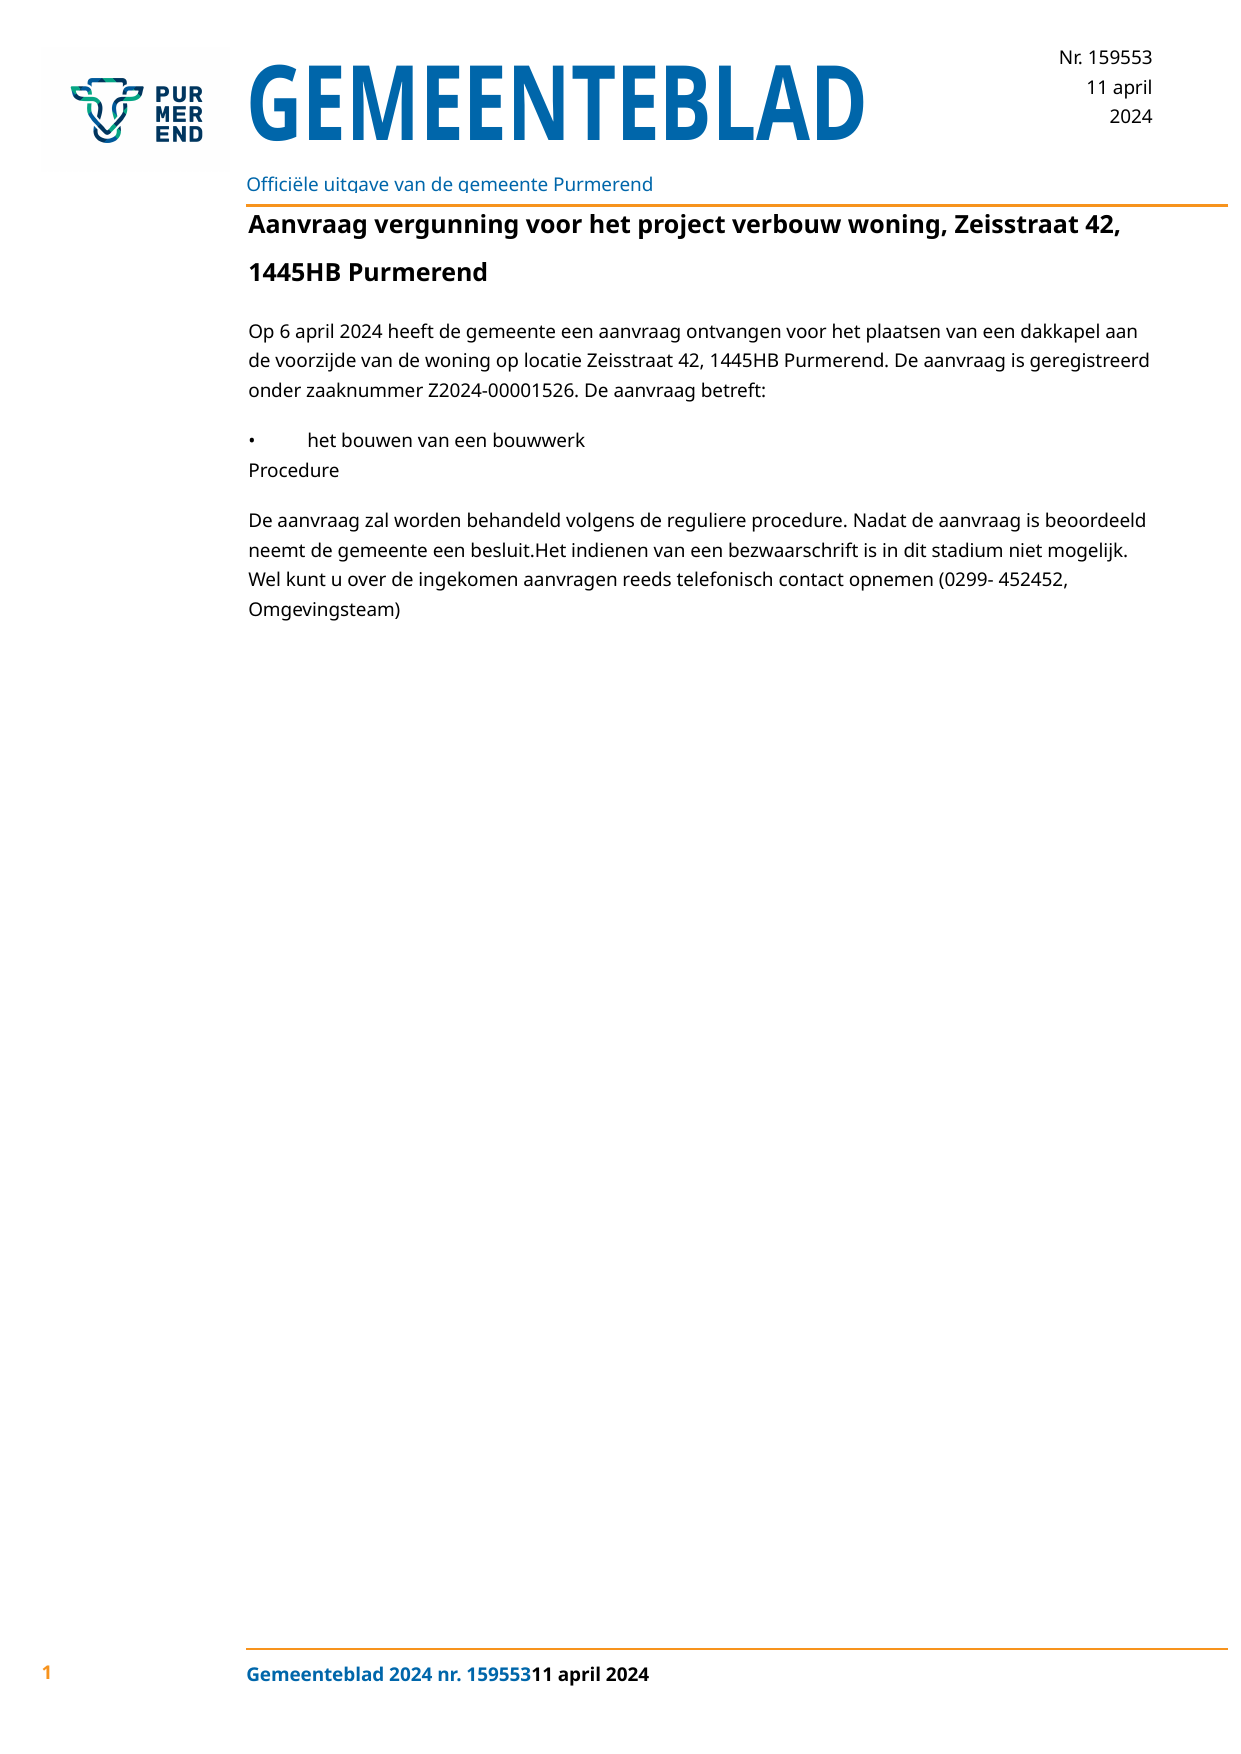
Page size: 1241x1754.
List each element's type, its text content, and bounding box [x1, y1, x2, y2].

text Procedure [248, 457, 1152, 483]
list het bouwen van een bouwwerk [248, 427, 1152, 453]
text De aanvraag zal worden behandeld volgens de reguliere procedure. Nadat de aanvraag is beoordeeld neemt de gemeente een besluit.Het indienen van een bezwaarschrift is in dit stadium niet mogelijk. Wel kunt u over de ingekomen aanvragen reeds telefonisch contact opnemen (0299- 452452, Omgevingsteam) [248, 507, 1152, 622]
text Aanvraag vergunning voor het project verbouw woning, Zeisstraat 42, 1445HB Purmerend [248, 207, 1152, 288]
text Op 6 april 2024 heeft de gemeente een aanvraag ontvangen voor het plaatsen van een dakkapel aan de voorzijde van de woning op locatie Zeisstraat 42, 1445HB Purmerend. De aanvraag is geregistreerd onder zaaknummer Z2024-00001526. De aanvraag betreft: [248, 318, 1152, 403]
picture [41, 47, 231, 172]
